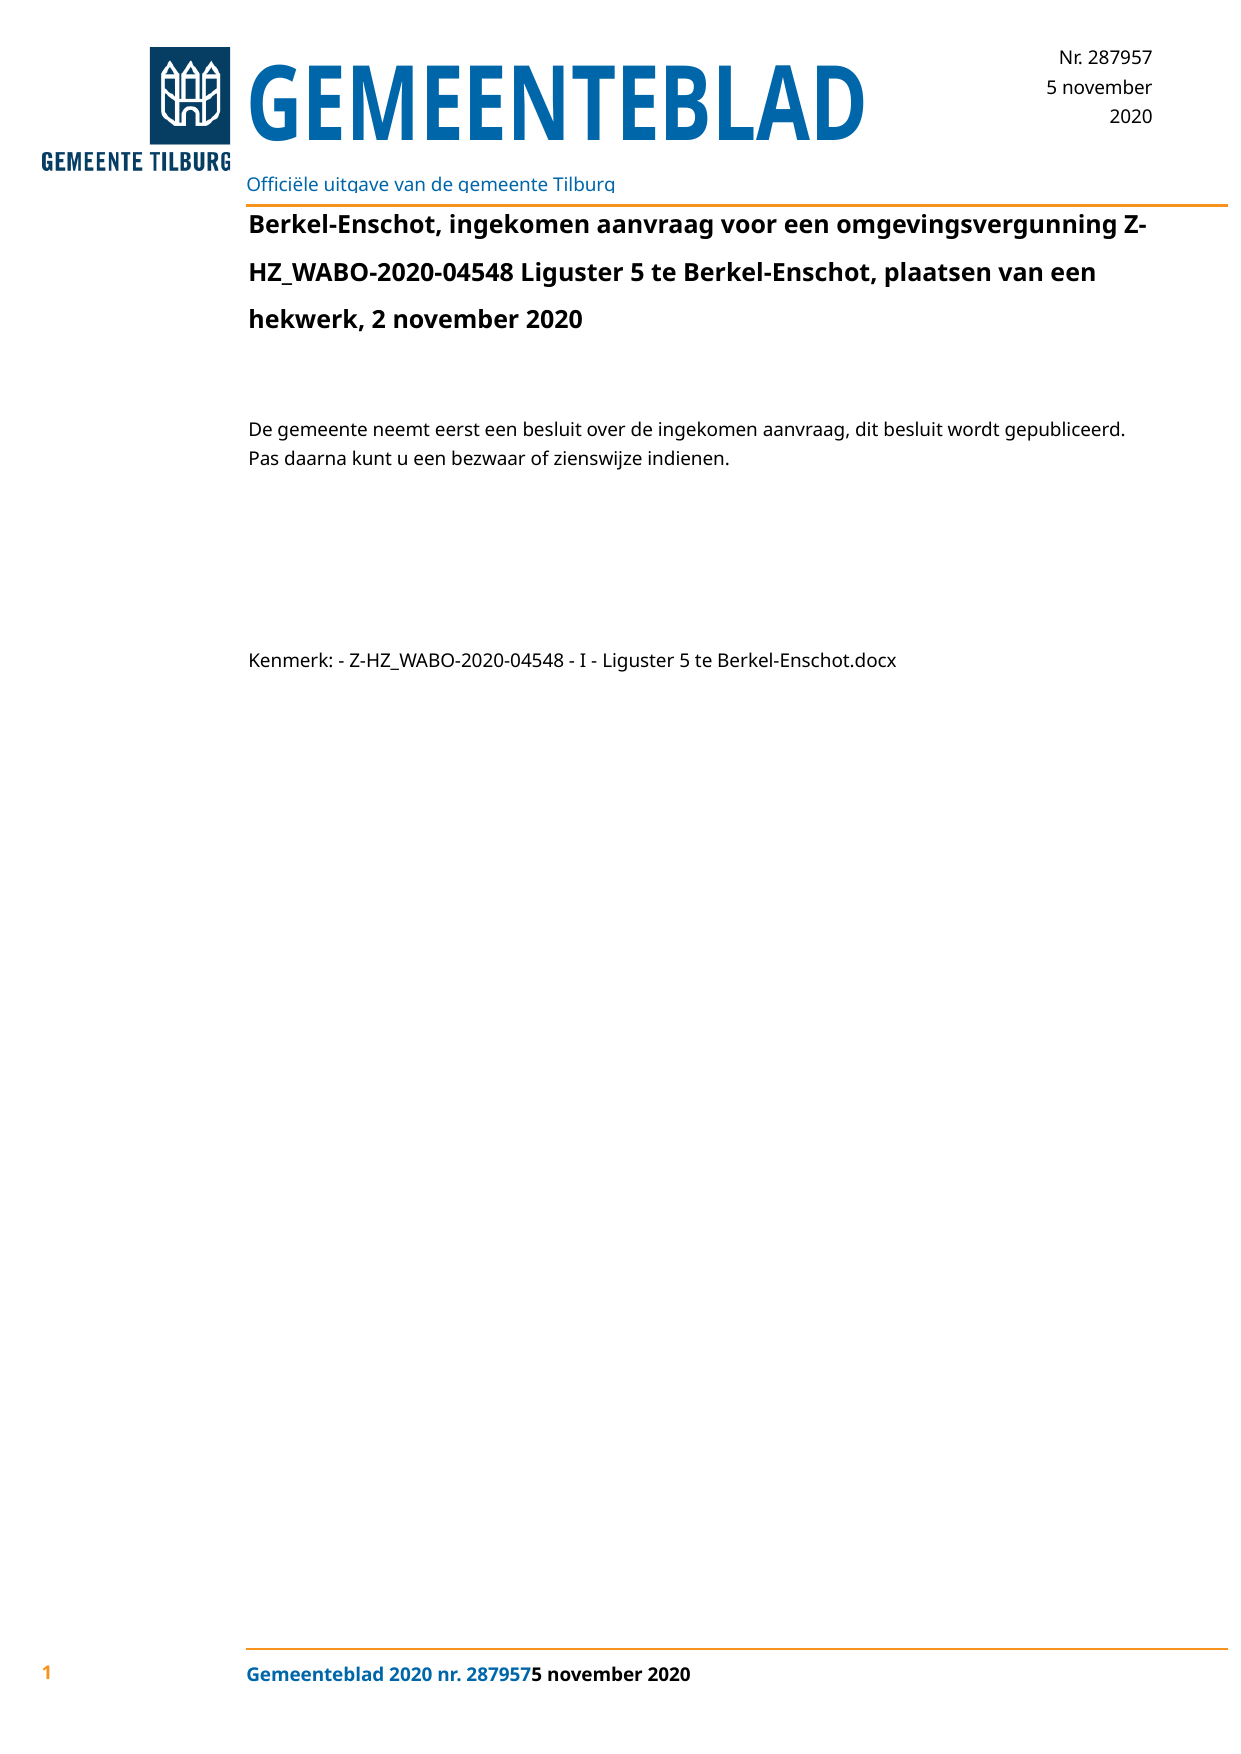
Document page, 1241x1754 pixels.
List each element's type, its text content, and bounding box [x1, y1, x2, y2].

text De gemeente neemt eerst een besluit over de ingekomen aanvraag, dit besluit wordt gepubliceerd. Pas daarna kunt u een bezwaar of zienswijze indienen. [248, 416, 1152, 471]
picture [41, 47, 231, 172]
text Berkel-Enschot, ingekomen aanvraag voor een omgevingsvergunning Z-HZ_WABO-2020-04548 Liguster 5 te Berkel-Enschot, plaatsen van een hekwerk, 2 november 2020 [248, 207, 1152, 336]
text Kenmerk: - Z-HZ_WABO-2020-04548 - I - Liguster 5 te Berkel-Enschot.docx [248, 647, 1152, 673]
